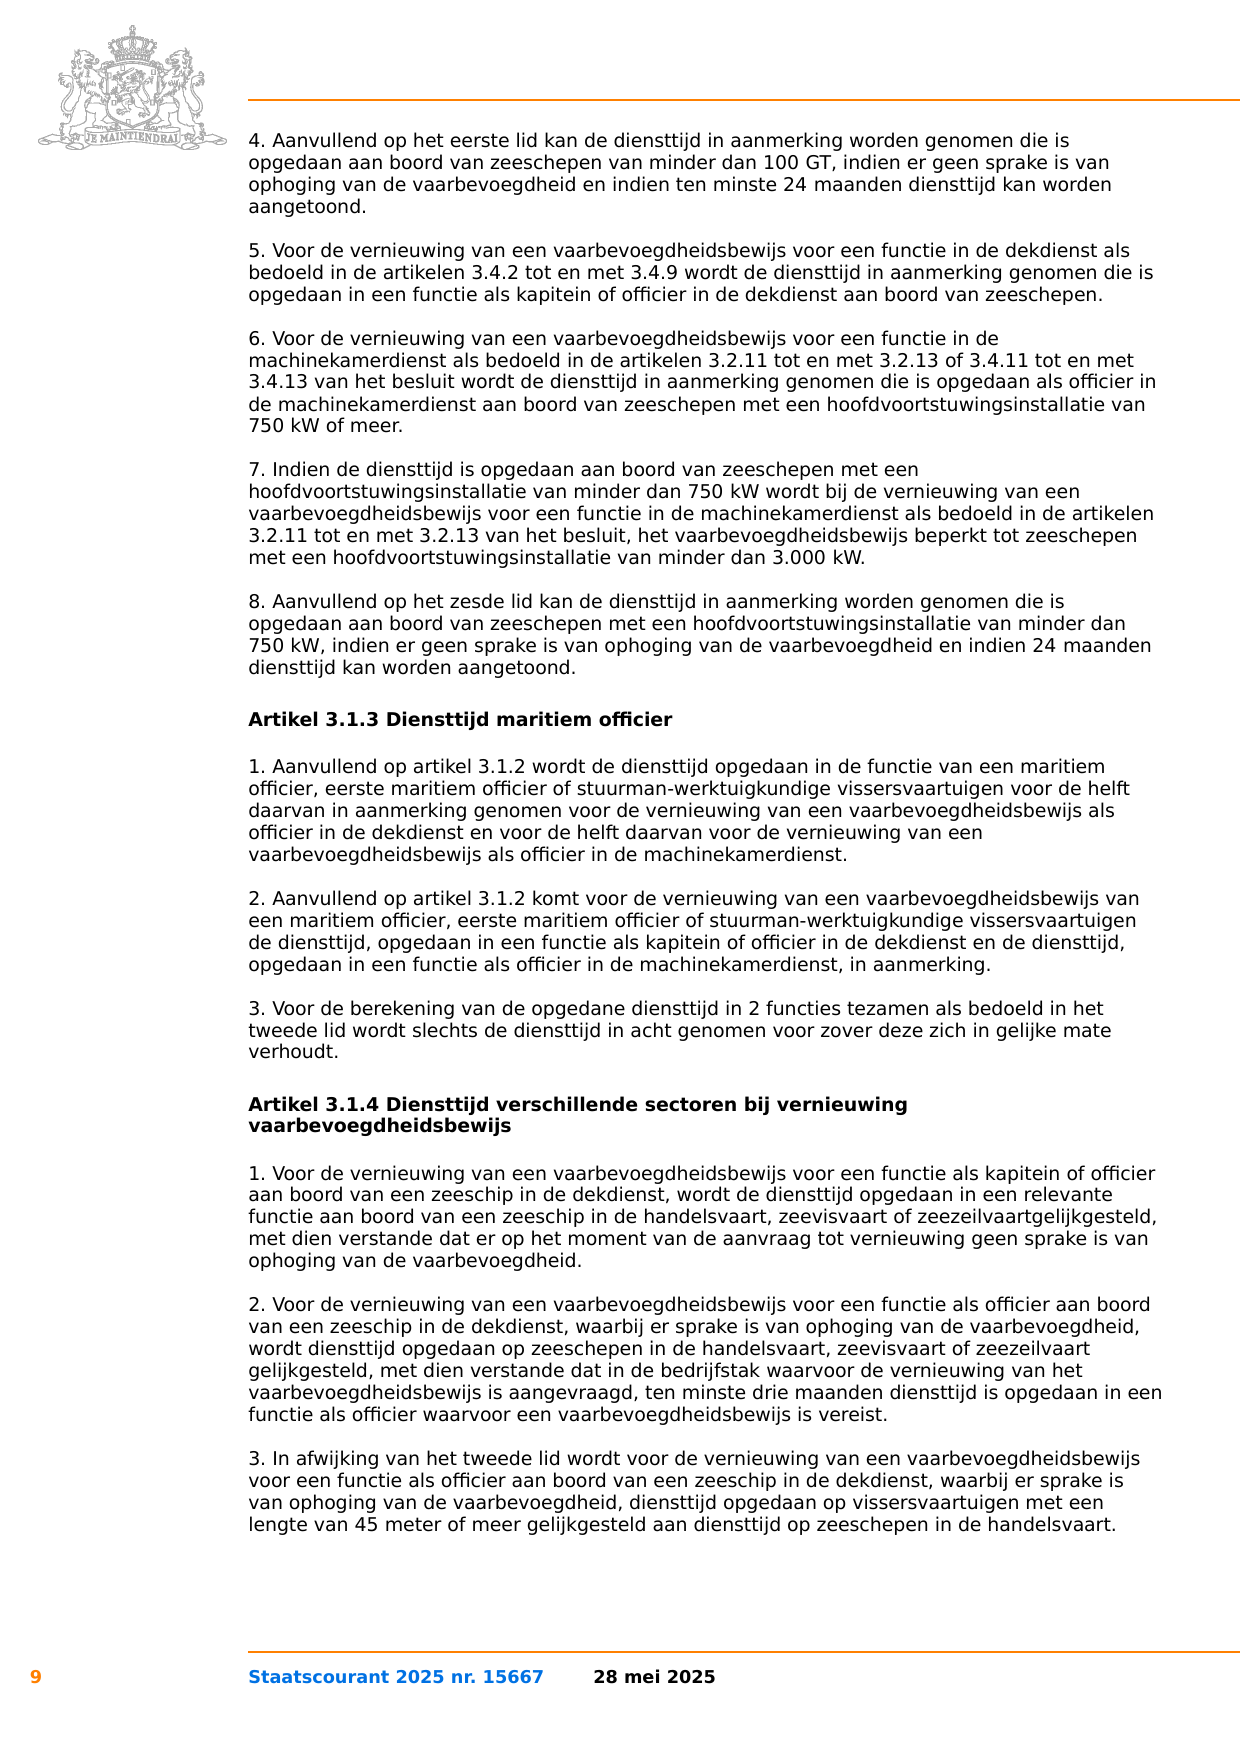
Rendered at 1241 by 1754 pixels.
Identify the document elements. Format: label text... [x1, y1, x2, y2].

subtitle Artikel 3.1.4 Diensttijd verschillende sectoren bij vernieuwing vaarbevoegdheidsbewijs [248, 1093, 1163, 1137]
text 1. Voor de vernieuwing van een vaarbevoegdheidsbewijs voor een functie als kapitein of officier aan boord van een zeeschip in de dekdienst, wordt de diensttijd opgedaan in een relevante functie aan boord van een zeeschip in de handelsvaart, zeevisvaart of zeezeilvaartgelijkgesteld, met dien verstande dat er op het moment van de aanvraag tot vernieuwing geen sprake is van ophoging van de vaarbevoegdheid. [248, 1162, 1163, 1272]
subtitle Artikel 3.1.3 Diensttijd maritiem officier [248, 709, 1163, 731]
text 5. Voor de vernieuwing van een vaarbevoegdheidsbewijs voor een functie in de dekdienst als bedoeld in de artikelen 3.4.2 tot en met 3.4.9 wordt de diensttijd in aanmerking genomen die is opgedaan in een functie als kapitein of officier in de dekdienst aan boord van zeeschepen. [248, 240, 1163, 306]
text 3. Voor de berekening van de opgedane diensttijd in 2 functies tezamen als bedoeld in het tweede lid wordt slechts de diensttijd in acht genomen voor zover deze zich in gelijke mate verhoudt. [248, 997, 1163, 1063]
text 3. In afwijking van het tweede lid wordt voor de vernieuwing van een vaarbevoegdheidsbewijs voor een functie als officier aan boord van een zeeschip in de dekdienst, waarbij er sprake is van ophoging van de vaarbevoegdheid, diensttijd opgedaan op vissersvaartuigen met een lengte van 45 meter of meer gelijkgesteld aan diensttijd op zeeschepen in de handelsvaart. [248, 1448, 1163, 1536]
text 2. Aanvullend op artikel 3.1.2 komt voor de vernieuwing van een vaarbevoegdheidsbewijs van een maritiem officier, eerste maritiem officier of stuurman-werktuigkundige vissersvaartuigen de diensttijd, opgedaan in een functie als kapitein of officier in de dekdienst en de diensttijd, opgedaan in een functie als officier in de machinekamerdienst, in aanmerking. [248, 888, 1163, 976]
text 1. Aanvullend op artikel 3.1.2 wordt de diensttijd opgedaan in de functie van een maritiem officier, eerste maritiem officier of stuurman-werktuigkundige vissersvaartuigen voor de helft daarvan in aanmerking genomen voor de vernieuwing van een vaarbevoegdheidsbewijs als officier in de dekdienst en voor de helft daarvan voor de vernieuwing van een vaarbevoegdheidsbewijs als officier in de machinekamerdienst. [248, 756, 1163, 866]
picture [38, 25, 227, 150]
text 6. Voor de vernieuwing van een vaarbevoegdheidsbewijs voor een functie in de machinekamerdienst als bedoeld in de artikelen 3.2.11 tot en met 3.2.13 of 3.4.11 tot en met 3.4.13 van het besluit wordt de diensttijd in aanmerking genomen die is opgedaan als officier in de machinekamerdienst aan boord van zeeschepen met een hoofdvoortstuwingsinstallatie van 750 kW of meer. [248, 327, 1163, 437]
text 2. Voor de vernieuwing van een vaarbevoegdheidsbewijs voor een functie als officier aan boord van een zeeschip in de dekdienst, waarbij er sprake is van ophoging van de vaarbevoegdheid, wordt diensttijd opgedaan op zeeschepen in de handelsvaart, zeevisvaart of zeezeilvaart gelijkgesteld, met dien verstande dat in de bedrijfstak waarvoor de vernieuwing van het vaarbevoegdheidsbewijs is aangevraagd, ten minste drie maanden diensttijd is opgedaan in een functie als officier waarvoor een vaarbevoegdheidsbewijs is vereist. [248, 1294, 1163, 1426]
text 4. Aanvullend op het eerste lid kan de diensttijd in aanmerking worden genomen die is opgedaan aan boord van zeeschepen van minder dan 100 GT, indien er geen sprake is van ophoging van de vaarbevoegdheid en indien ten minste 24 maanden diensttijd kan worden aangetoond. [248, 130, 1163, 218]
text 8. Aanvullend op het zesde lid kan de diensttijd in aanmerking worden genomen die is opgedaan aan boord van zeeschepen met een hoofdvoortstuwingsinstallatie van minder dan 750 kW, indien er geen sprake is van ophoging van de vaarbevoegdheid en indien 24 maanden diensttijd kan worden aangetoond. [248, 591, 1163, 679]
text 7. Indien de diensttijd is opgedaan aan boord van zeeschepen met een hoofdvoortstuwingsinstallatie van minder dan 750 kW wordt bij de vernieuwing van een vaarbevoegdheidsbewijs voor een functie in de machinekamerdienst als bedoeld in de artikelen 3.2.11 tot en met 3.2.13 van het besluit, het vaarbevoegdheidsbewijs beperkt tot zeeschepen met een hoofdvoortstuwingsinstallatie van minder dan 3.000 kW. [248, 459, 1163, 569]
